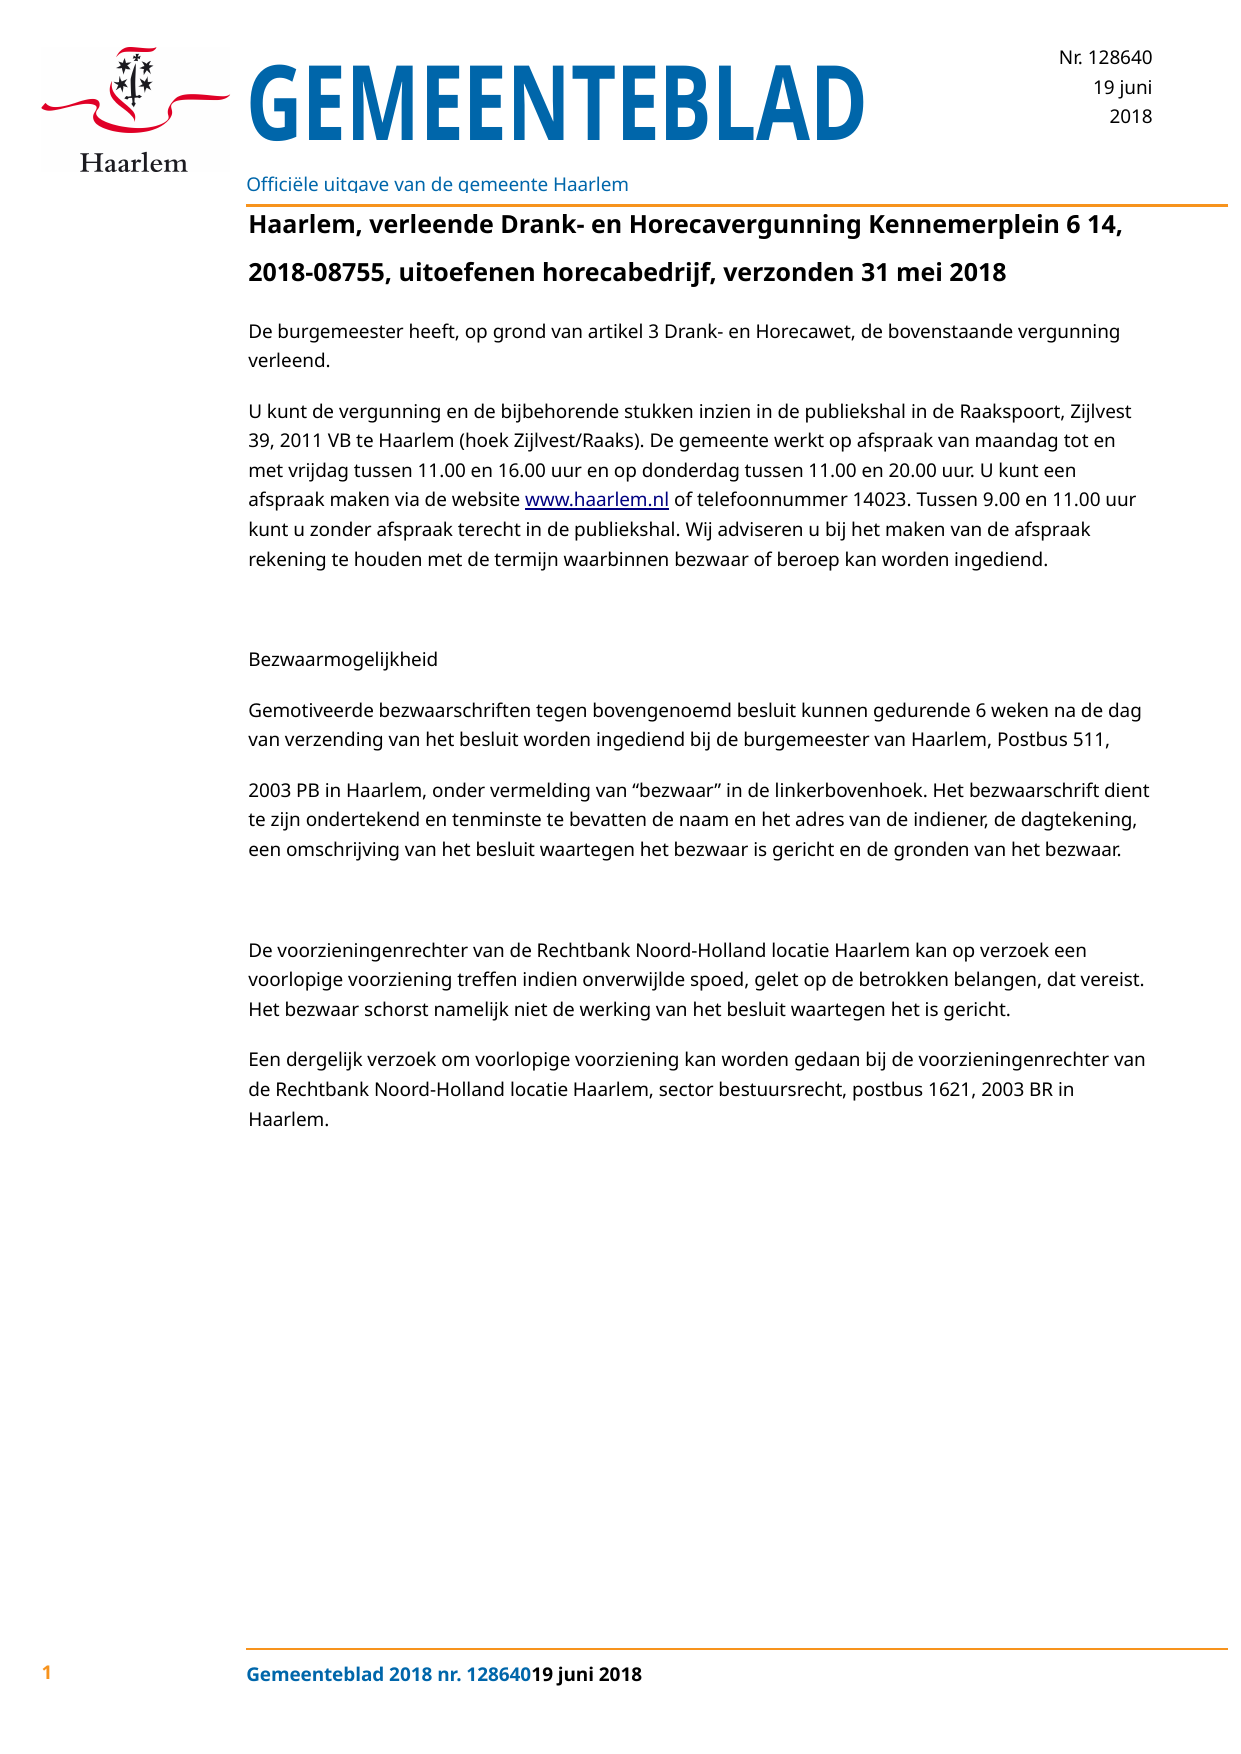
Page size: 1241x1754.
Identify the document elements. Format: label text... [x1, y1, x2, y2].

text Gemotiveerde bezwaarschriften tegen bovengenoemd besluit kunnen gedurende 6 weken na de dag van verzending van het besluit worden ingediend bij de burgemeester van Haarlem, Postbus 511, [248, 697, 1152, 752]
text De voorzieningenrechter van de Rechtbank Noord-Holland locatie Haarlem kan op verzoek een voorlopige voorziening treffen indien onverwijlde spoed, gelet op de betrokken belangen, dat vereist. Het bezwaar schorst namelijk niet de werking van het besluit waartegen het is gericht. [248, 937, 1152, 1022]
text Haarlem, verleende Drank- en Horecavergunning Kennemerplein 6 14, 2018-08755, uitoefenen horecabedrijf, verzonden 31 mei 2018 [248, 207, 1152, 288]
text Een dergelijk verzoek om voorlopige voorziening kan worden gedaan bij de voorzieningenrechter van de Rechtbank Noord-Holland locatie Haarlem, sector bestuursrecht, postbus 1621, 2003 BR in Haarlem. [248, 1047, 1152, 1132]
text De burgemeester heeft, op grond van artikel 3 Drank- en Horecawet, de bovenstaande vergunning verleend. [248, 318, 1152, 373]
text 2003 PB in Haarlem, onder vermelding van “bezwaar” in de linkerbovenhoek. Het bezwaarschrift dient te zijn ondertekend en tenminste te bevatten de naam en het adres van de indiener, de dagtekening, een omschrijving van het besluit waartegen het bezwaar is gericht en de gronden van het bezwaar. [248, 777, 1152, 862]
text Bezwaarmogelijkheid [248, 647, 1152, 672]
picture [41, 47, 231, 172]
text U kunt de vergunning en de bijbehorende stukken inzien in de publiekshal in de Raakspoort, Zijlvest 39, 2011 VB te Haarlem (hoek Zijlvest/Raaks). De gemeente werkt op afspraak van maandag tot en met vrijdag tussen 11.00 en 16.00 uur en op donderdag tussen 11.00 en 20.00 uur. U kunt een afspraak maken via de website www.haarlem.nl of telefoonnummer 14023. Tussen 9.00 en 11.00 uur kunt u zonder afspraak terecht in de publiekshal. Wij adviseren u bij het maken van de afspraak rekening te houden met de termijn waarbinnen bezwaar of beroep kan worden ingediend. [248, 398, 1152, 572]
